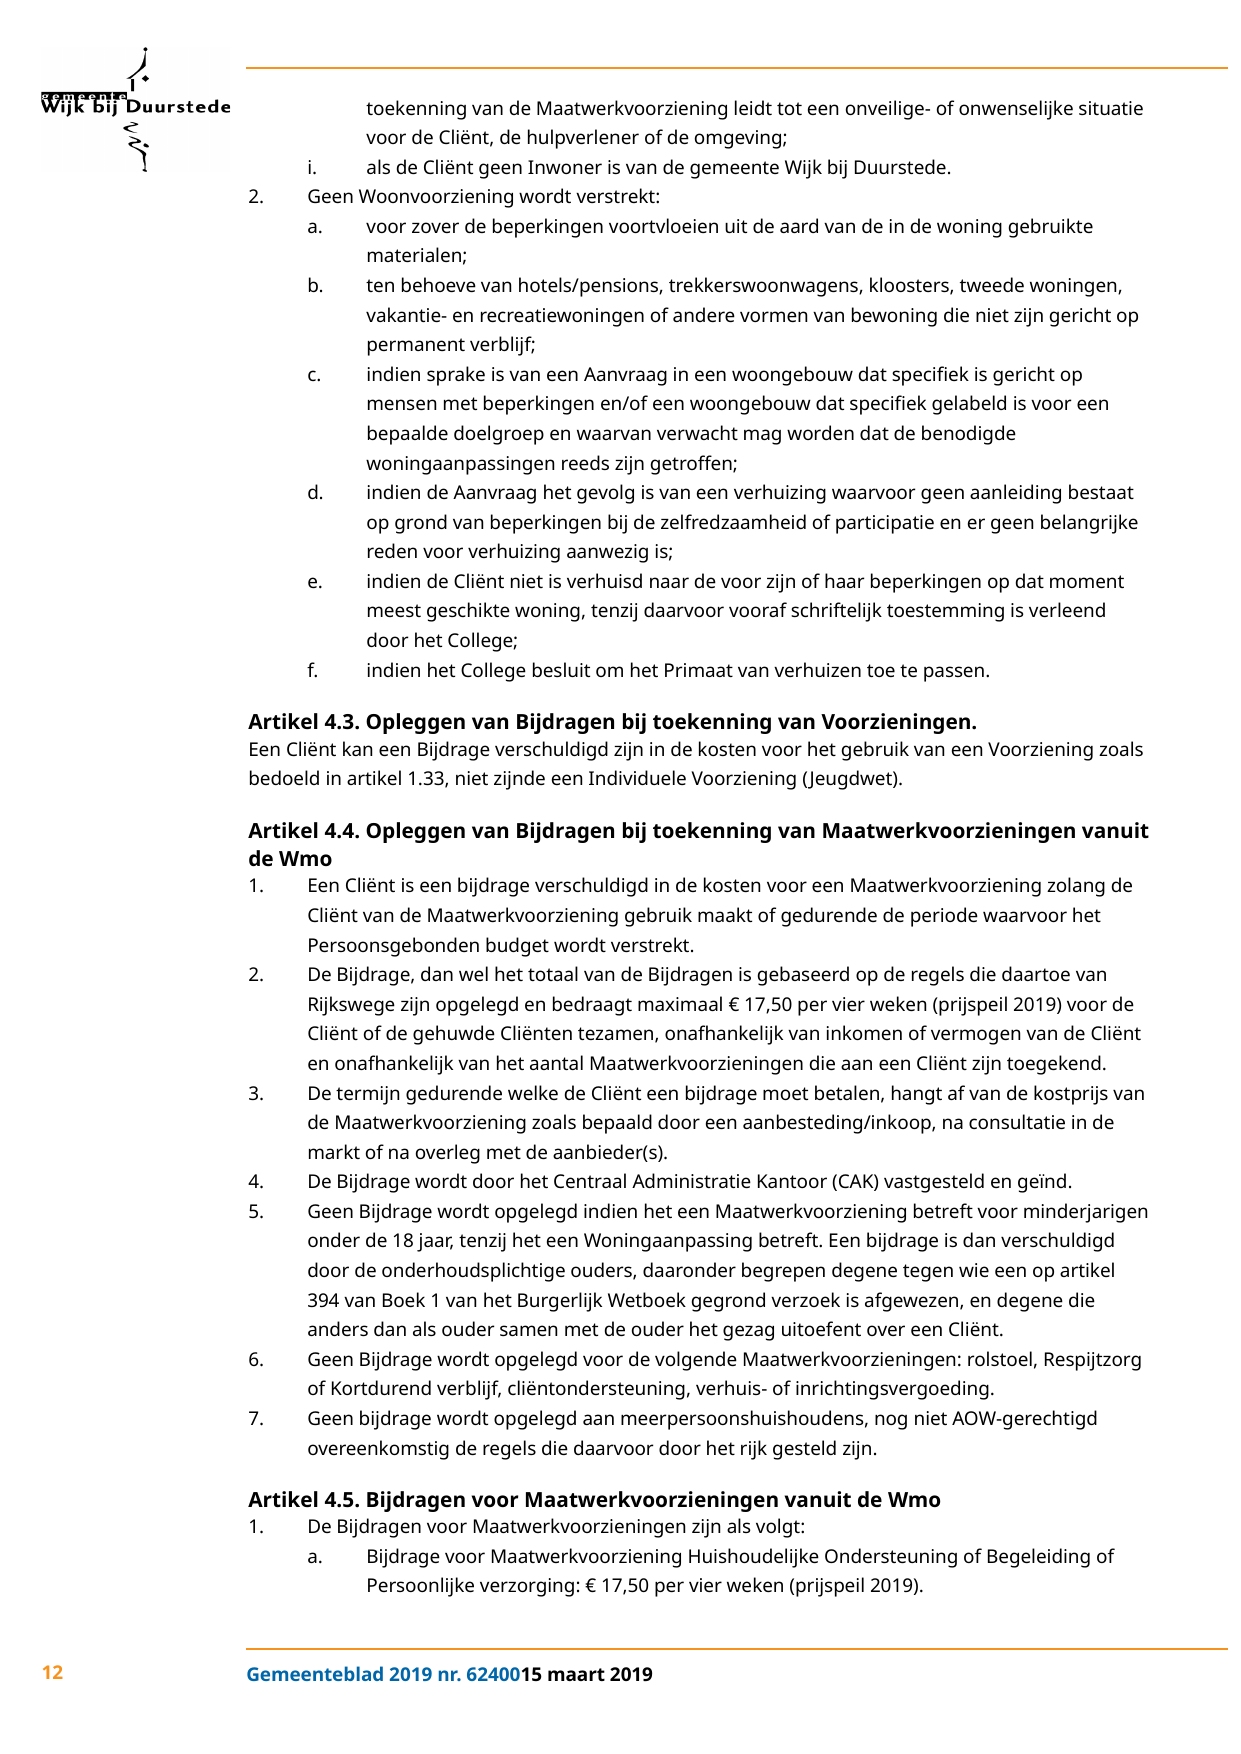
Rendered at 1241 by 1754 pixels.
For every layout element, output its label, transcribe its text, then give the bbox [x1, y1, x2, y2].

list De Bijdragen voor Maatwerkvoorzieningen zijn als volgt: [248, 1513, 1152, 1539]
text Artikel 4.4. Opleggen van Bijdragen bij toekenning van Maatwerkvoorzieningen vanuit de Wmo [248, 816, 1152, 873]
list ten behoeve van hotels/pensions, trekkerswoonwagens, kloosters, tweede woningen, vakantie- en recreatiewoningen of andere vormen van bewoning die niet zijn gericht op permanent verblijf; [307, 272, 1152, 357]
list Geen Woonvoorziening wordt verstrekt: [248, 183, 1152, 209]
list De Bijdrage, dan wel het totaal van de Bijdragen is gebaseerd op de regels die daartoe van Rijkswege zijn opgelegd en bedraagt maximaal € 17,50 per vier weken (prijspeil 2019) voor de Cliënt of de gehuwde Cliënten tezamen, onafhankelijk van inkomen of vermogen van de Cliënt en onafhankelijk van het aantal Maatwerkvoorzieningen die aan een Cliënt zijn toegekend. [248, 961, 1152, 1076]
list Een Cliënt is een bijdrage verschuldigd in de kosten voor een Maatwerkvoorziening zolang de Cliënt van de Maatwerkvoorziening gebruik maakt of gedurende de periode waarvoor het Persoonsgebonden budget wordt verstrekt. [248, 873, 1152, 957]
text Artikel 4.3. Opleggen van Bijdragen bij toekenning van Voorzieningen. [248, 707, 1152, 736]
list De termijn gedurende welke de Cliënt een bijdrage moet betalen, hangt af van de kostprijs van de Maatwerkvoorziening zoals bepaald door een aanbesteding/inkoop, na consultatie in de markt of na overleg met de aanbieder(s). [248, 1080, 1152, 1164]
list De Bijdrage wordt door het Centraal Administratie Kantoor (CAK) vastgesteld en geïnd. [248, 1168, 1152, 1194]
list indien de Cliënt niet is verhuisd naar de voor zijn of haar beperkingen op dat moment meest geschikte woning, tenzij daarvoor vooraf schriftelijk toestemming is verleend door het College; [307, 568, 1152, 653]
text Artikel 4.5. Bijdragen voor Maatwerkvoorzieningen vanuit de Wmo [248, 1485, 1152, 1513]
list voor zover de beperkingen voortvloeien uit de aard van de in de woning gebruikte materialen; [307, 213, 1152, 268]
list indien de Aanvraag het gevolg is van een verhuizing waarvoor geen aanleiding bestaat op grond van beperkingen bij de zelfredzaamheid of participatie en er geen belangrijke reden voor verhuizing aanwezig is; [307, 479, 1152, 564]
list indien sprake is van een Aanvraag in een woongebouw dat specifiek is gericht op mensen met beperkingen en/of een woongebouw dat specifiek gelabeld is voor een bepaalde doelgroep en waarvan verwacht mag worden dat de benodigde woningaanpassingen reeds zijn getroffen; [307, 361, 1152, 476]
list Geen Bijdrage wordt opgelegd voor de volgende Maatwerkvoorzieningen: rolstoel, Respijtzorg of Kortdurend verblijf, cliëntondersteuning, verhuis- of inrichtingsvergoeding. [248, 1346, 1152, 1401]
picture [41, 47, 231, 172]
list Geen bijdrage wordt opgelegd aan meerpersoonshuishoudens, nog niet AOW-gerechtigd overeenkomstig de regels die daarvoor door het rijk gesteld zijn. [248, 1405, 1152, 1460]
text Een Cliënt kan een Bijdrage verschuldigd zijn in de kosten voor het gebruik van een Voorziening zoals bedoeld in artikel 1.33, niet zijnde een Individuele Voorziening (Jeugdwet). [248, 736, 1152, 791]
list toekenning van de Maatwerkvoorziening leidt tot een onveilige- of onwenselijke situatie voor de Cliënt, de hulpverlener of de omgeving; [307, 95, 1152, 150]
list als de Cliënt geen Inwoner is van de gemeente Wijk bij Duurstede. [307, 154, 1152, 180]
list indien het College besluit om het Primaat van verhuizen toe te passen. [307, 657, 1152, 683]
list Bijdrage voor Maatwerkvoorziening Huishoudelijke Ondersteuning of Begeleiding of Persoonlijke verzorging: € 17,50 per vier weken (prijspeil 2019). [307, 1543, 1152, 1598]
list Geen Bijdrage wordt opgelegd indien het een Maatwerkvoorziening betreft voor minderjarigen onder de 18 jaar, tenzij het een Woningaanpassing betreft. Een bijdrage is dan verschuldigd door de onderhoudsplichtige ouders, daaronder begrepen degene tegen wie een op artikel 394 van Boek 1 van het Burgerlijk Wetboek gegrond verzoek is afgewezen, en degene die anders dan als ouder samen met de ouder het gezag uitoefent over een Cliënt. [248, 1198, 1152, 1342]
